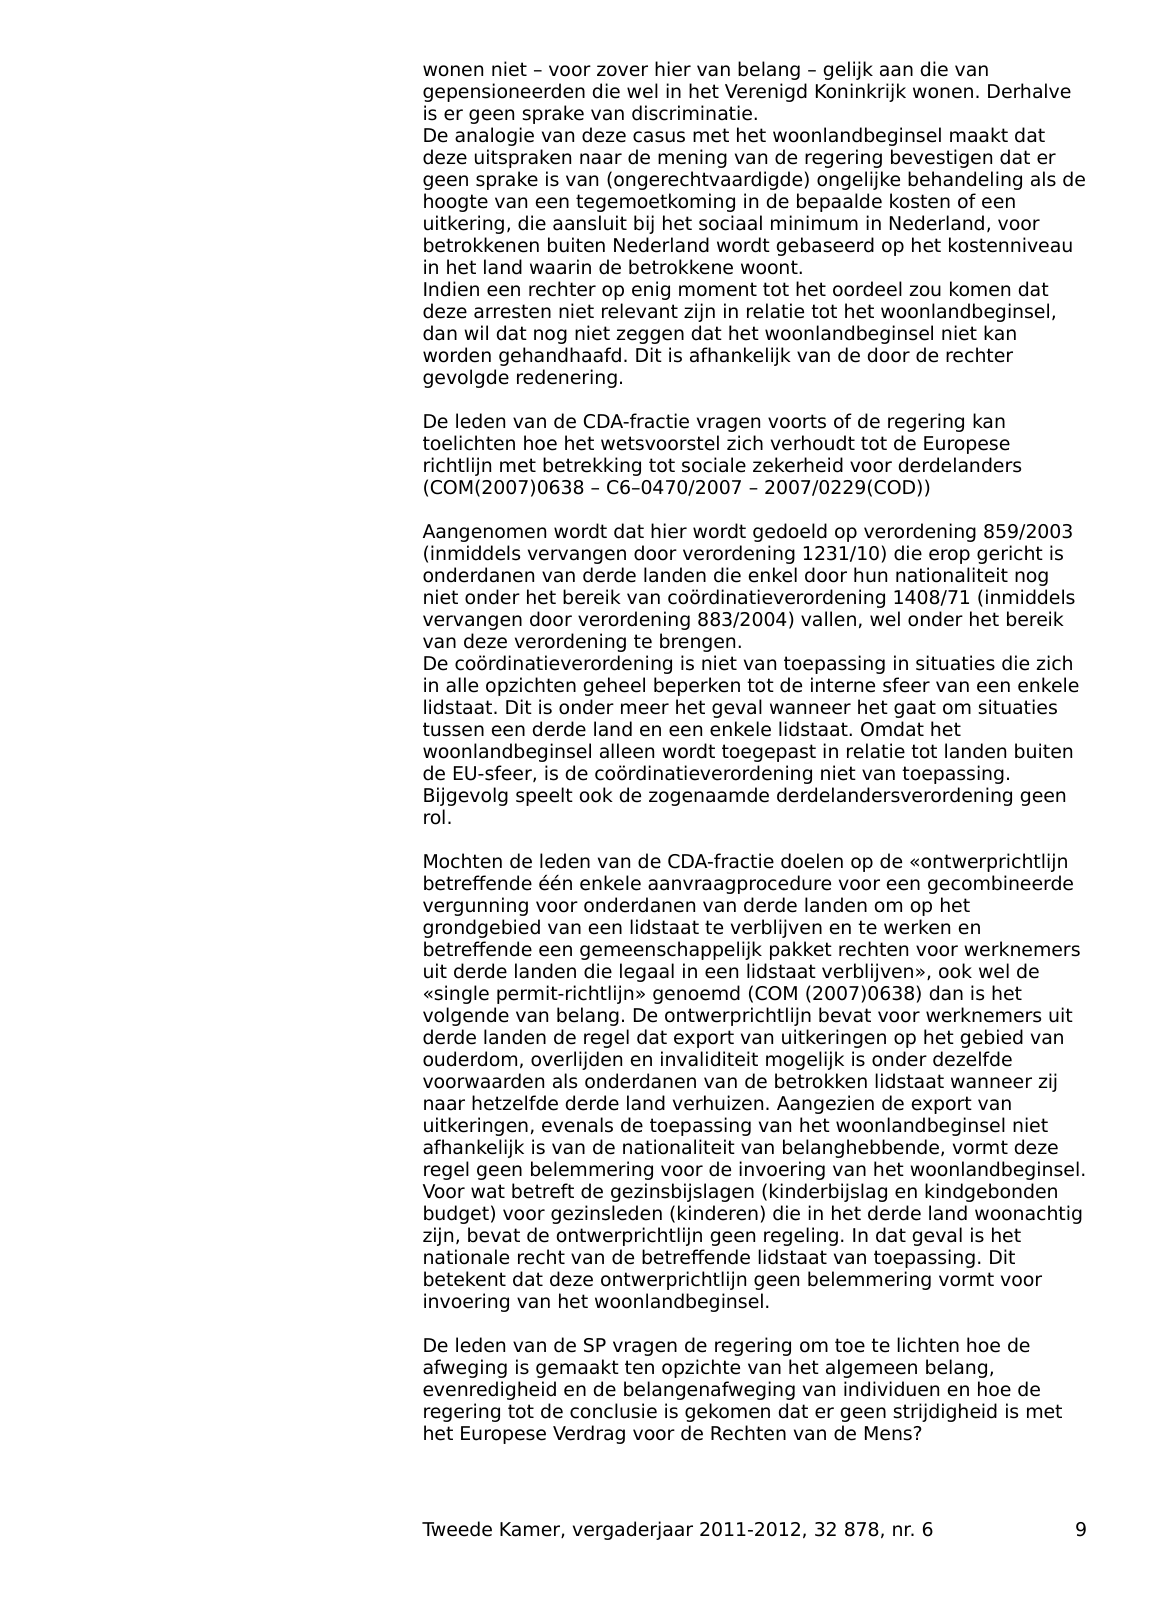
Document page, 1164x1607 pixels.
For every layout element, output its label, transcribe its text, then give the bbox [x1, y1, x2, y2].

text Aangenomen wordt dat hier wordt gedoeld op verordening 859/2003 (inmiddels vervangen door verordening 1231/10) die erop gericht is onderdanen van derde landen die enkel door hun nationaliteit nog niet onder het bereik van coördinatieverordening 1408/71 (inmiddels vervangen door verordening 883/2004) vallen, wel onder het bereik van deze verordening te brengen. [422, 521, 1087, 653]
text De coördinatieverordening is niet van toepassing in situaties die zich in alle opzichten geheel beperken tot de interne sfeer van een enkele lidstaat. Dit is onder meer het geval wanneer het gaat om situaties tussen een derde land en een enkele lidstaat. Omdat het woonlandbeginsel alleen wordt toegepast in relatie tot landen buiten de EU-sfeer, is de coördinatieverordening niet van toepassing. Bijgevolg speelt ook de zogenaamde derdelandersverordening geen rol. [422, 653, 1087, 829]
text wonen niet – voor zover hier van belang – gelijk aan die van gepensioneerden die wel in het Verenigd Koninkrijk wonen. Derhalve is er geen sprake van discriminatie. [422, 59, 1087, 125]
text Mochten de leden van de CDA-fractie doelen op de «ontwerprichtlijn betreffende één enkele aanvraagprocedure voor een gecombineerde vergunning voor onderdanen van derde landen om op het grondgebied van een lidstaat te verblijven en te werken en betreffende een gemeenschappelijk pakket rechten voor werknemers uit derde landen die legaal in een lidstaat verblijven», ook wel de «single permit-richtlijn» genoemd (COM (2007)0638) dan is het volgende van belang. De ontwerprichtlijn bevat voor werknemers uit derde landen de regel dat export van uitkeringen op het gebied van ouderdom, overlijden en invaliditeit mogelijk is onder dezelfde voorwaarden als onderdanen van de betrokken lidstaat wanneer zij naar hetzelfde derde land verhuizen. Aangezien de export van uitkeringen, evenals de toepassing van het woonlandbeginsel niet afhankelijk is van de nationaliteit van belanghebbende, vormt deze regel geen belemmering voor de invoering van het woonlandbeginsel. Voor wat betreft de gezinsbijslagen (kinderbijslag en kindgebonden budget) voor gezinsleden (kinderen) die in het derde land woonachtig zijn, bevat de ontwerprichtlijn geen regeling. In dat geval is het nationale recht van de betreffende lidstaat van toepassing. Dit betekent dat deze ontwerprichtlijn geen belemmering vormt voor invoering van het woonlandbeginsel. [422, 851, 1087, 1312]
text De leden van de SP vragen de regering om toe te lichten hoe de afweging is gemaakt ten opzichte van het algemeen belang, evenredigheid en de belangenafweging van individuen en hoe de regering tot de conclusie is gekomen dat er geen strijdigheid is met het Europese Verdrag voor de Rechten van de Mens? [422, 1335, 1087, 1444]
text De analogie van deze casus met het woonlandbeginsel maakt dat deze uitspraken naar de mening van de regering bevestigen dat er geen sprake is van (ongerechtvaardigde) ongelijke behandeling als de hoogte van een tegemoetkoming in de bepaalde kosten of een uitkering, die aansluit bij het sociaal minimum in Nederland, voor betrokkenen buiten Nederland wordt gebaseerd op het kostenniveau in het land waarin de betrokkene woont. [422, 125, 1087, 279]
text Indien een rechter op enig moment tot het oordeel zou komen dat deze arresten niet relevant zijn in relatie tot het woonlandbeginsel, dan wil dat nog niet zeggen dat het woonlandbeginsel niet kan worden gehandhaafd. Dit is afhankelijk van de door de rechter gevolgde redenering. [422, 279, 1087, 389]
text De leden van de CDA-fractie vragen voorts of de regering kan toelichten hoe het wetsvoorstel zich verhoudt tot de Europese richtlijn met betrekking tot sociale zekerheid voor derdelanders (COM(2007)0638 – C6–0470/2007 – 2007/0229(COD)) [422, 411, 1087, 499]
